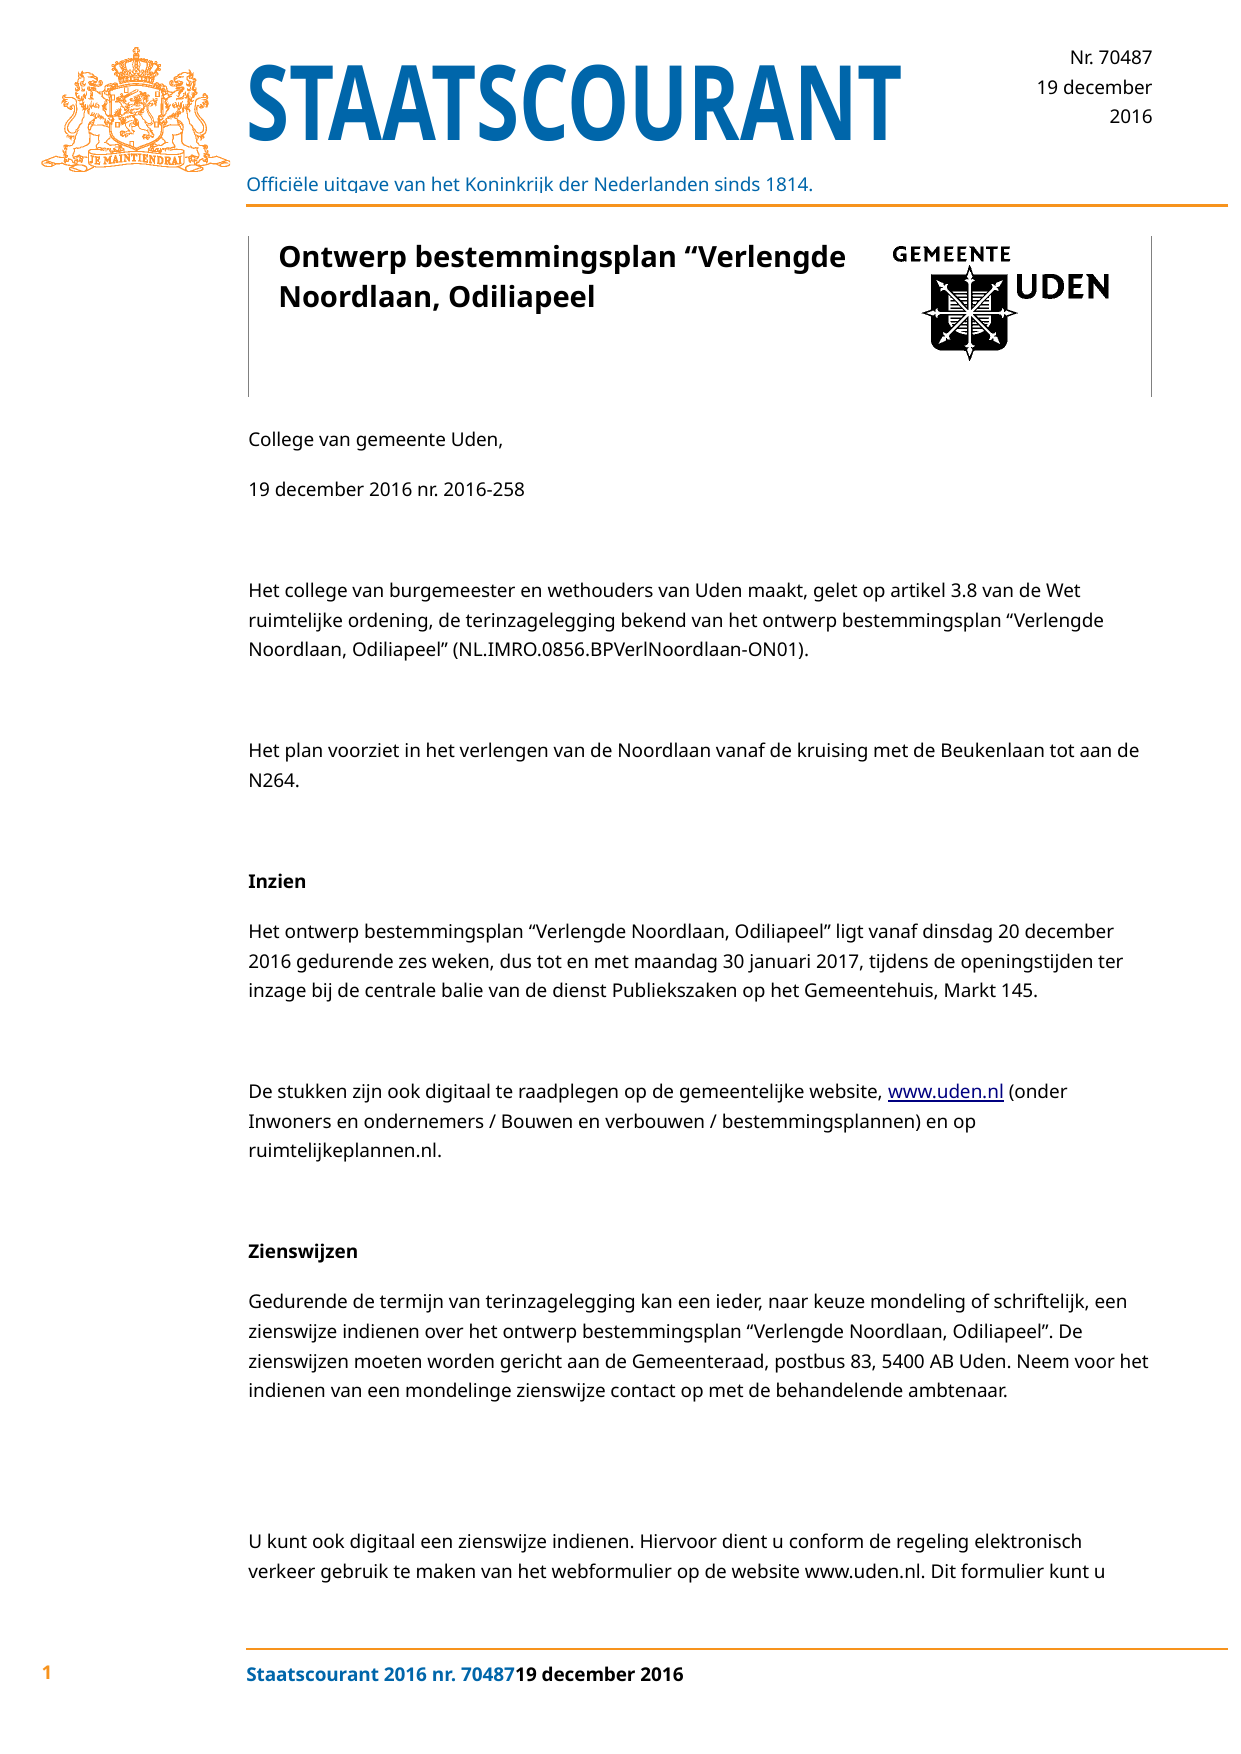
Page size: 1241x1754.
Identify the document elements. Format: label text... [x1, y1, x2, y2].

text College van gemeente Uden, [248, 426, 1152, 452]
text 19 december 2016 nr. 2016-258 [248, 477, 1152, 502]
text U kunt ook digitaal een zienswijze indienen. Hiervoor dient u conform de regeling elektronisch verkeer gebruik te maken van het webformulier op de website www.uden.nl. Dit formulier kunt u [248, 1529, 1152, 1584]
text Het college van burgemeester en wethouders van Uden maakt, gelet op artikel 3.8 van de Wet ruimtelijke ordening, de terinzagelegging bekend van het ontwerp bestemmingsplan “Verlengde Noordlaan, Odiliapeel” (NL.IMRO.0856.BPVerlNoordlaan-ON01). [248, 577, 1152, 662]
picture [41, 47, 231, 172]
text Zienswijzen [248, 1238, 1152, 1264]
text Gedurende de termijn van terinzagelegging kan een ieder, naar keuze mondeling of schriftelijk, een zienswijze indienen over het ontwerp bestemmingsplan “Verlengde Noordlaan, Odiliapeel”. De zienswijzen moeten worden gericht aan de Gemeenteraad, postbus 83, 5400 AB Uden. Neem voor het indienen van een mondelinge zienswijze contact op met de behandelende ambtenaar. [248, 1289, 1152, 1403]
table_header Ontwerp bestemmingsplan “Verlengde Noordlaan, Odiliapeel [249, 236, 850, 397]
table_header [850, 236, 1151, 397]
text De stukken zijn ook digitaal te raadplegen op de gemeentelijke website, www.uden.nl (onder Inwoners en ondernemers / Bouwen en verbouwen / bestemmingsplannen) en op ruimtelijkeplannen.nl. [248, 1078, 1152, 1163]
picture [882, 236, 1119, 371]
text Het ontwerp bestemmingsplan “Verlengde Noordlaan, Odiliapeel” ligt vanaf dinsdag 20 december 2016 gedurende zes weken, dus tot en met maandag 30 januari 2017, tijdens de openingstijden ter inzage bij de centrale balie van de dienst Publiekszaken op het Gemeentehuis, Markt 145. [248, 918, 1152, 1003]
text Het plan voorziet in het verlengen van de Noordlaan vanaf de kruising met de Beukenlaan tot aan de N264. [248, 737, 1152, 793]
text Inzien [248, 868, 1152, 893]
